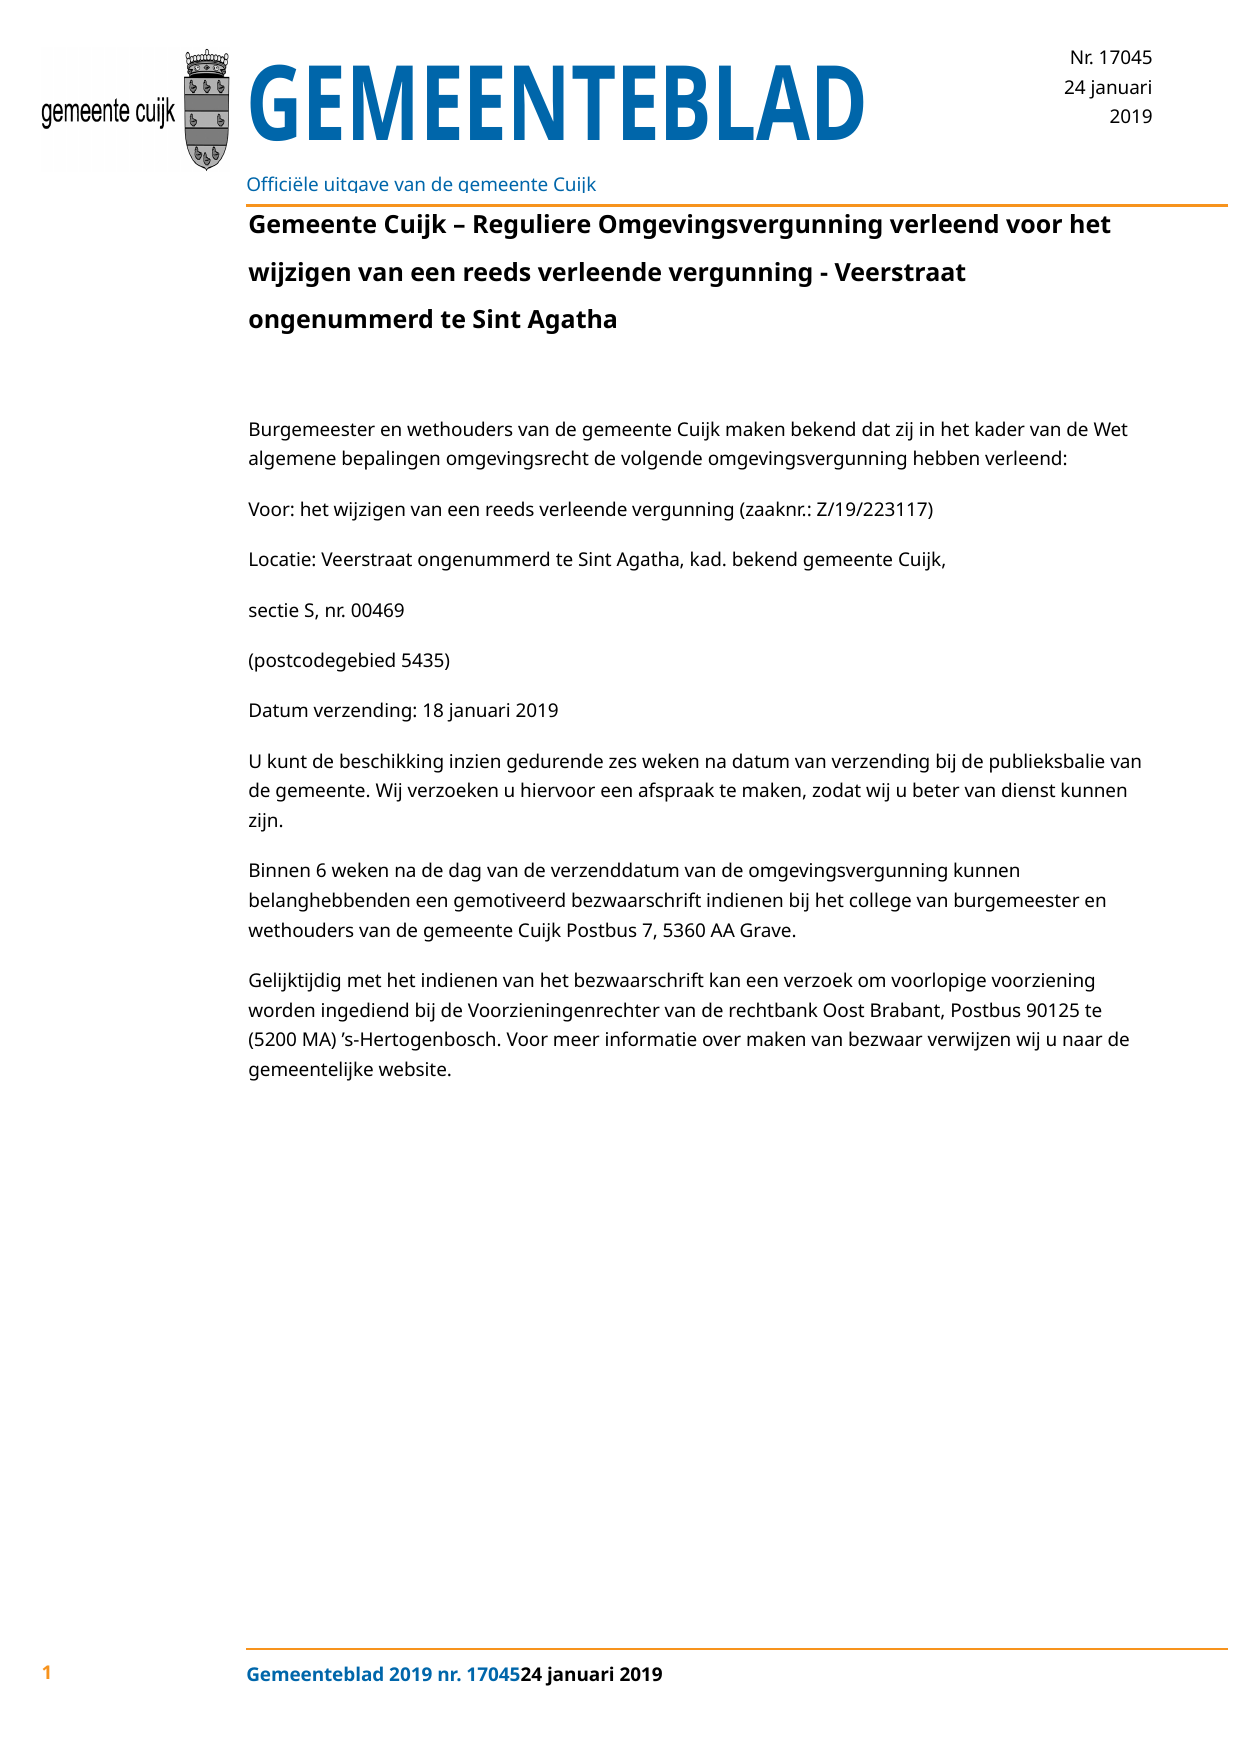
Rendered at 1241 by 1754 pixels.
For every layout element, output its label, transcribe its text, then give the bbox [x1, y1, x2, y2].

text U kunt de beschikking inzien gedurende zes weken na datum van verzending bij de publieksbalie van de gemeente. Wij verzoeken u hiervoor een afspraak te maken, zodat wij u beter van dienst kunnen zijn. [248, 748, 1152, 833]
text Binnen 6 weken na de dag van de verzenddatum van de omgevingsvergunning kunnen belanghebbenden een gemotiveerd bezwaarschrift indienen bij het college van burgemeester en wethouders van de gemeente Cuijk Postbus 7, 5360 AA Grave. [248, 858, 1152, 942]
picture [41, 47, 231, 172]
text Voor: het wijzigen van een reeds verleende vergunning (zaaknr.: Z/19/223117) [248, 496, 1152, 522]
text Gelijktijdig met het indienen van het bezwaarschrift kan een verzoek om voorlopige voorziening worden ingediend bij de Voorzieningenrechter van de rechtbank Oost Brabant, Postbus 90125 te (5200 MA) ’s-Hertogenbosch. Voor meer informatie over maken van bezwaar verwijzen wij u naar de gemeentelijke website. [248, 967, 1152, 1082]
text Gemeente Cuijk – Reguliere Omgevingsvergunning verleend voor het wijzigen van een reeds verleende vergunning - Veerstraat ongenummerd te Sint Agatha [248, 207, 1152, 336]
text Locatie: Veerstraat ongenummerd te Sint Agatha, kad. bekend gemeente Cuijk, [248, 546, 1152, 572]
text sectie S, nr. 00469 [248, 597, 1152, 622]
text (postcodegebied 5435) [248, 647, 1152, 673]
text Burgemeester en wethouders van de gemeente Cuijk maken bekend dat zij in het kader van de Wet algemene bepalingen omgevingsrecht de volgende omgevingsvergunning hebben verleend: [248, 416, 1152, 471]
text Datum verzending: 18 januari 2019 [248, 698, 1152, 723]
